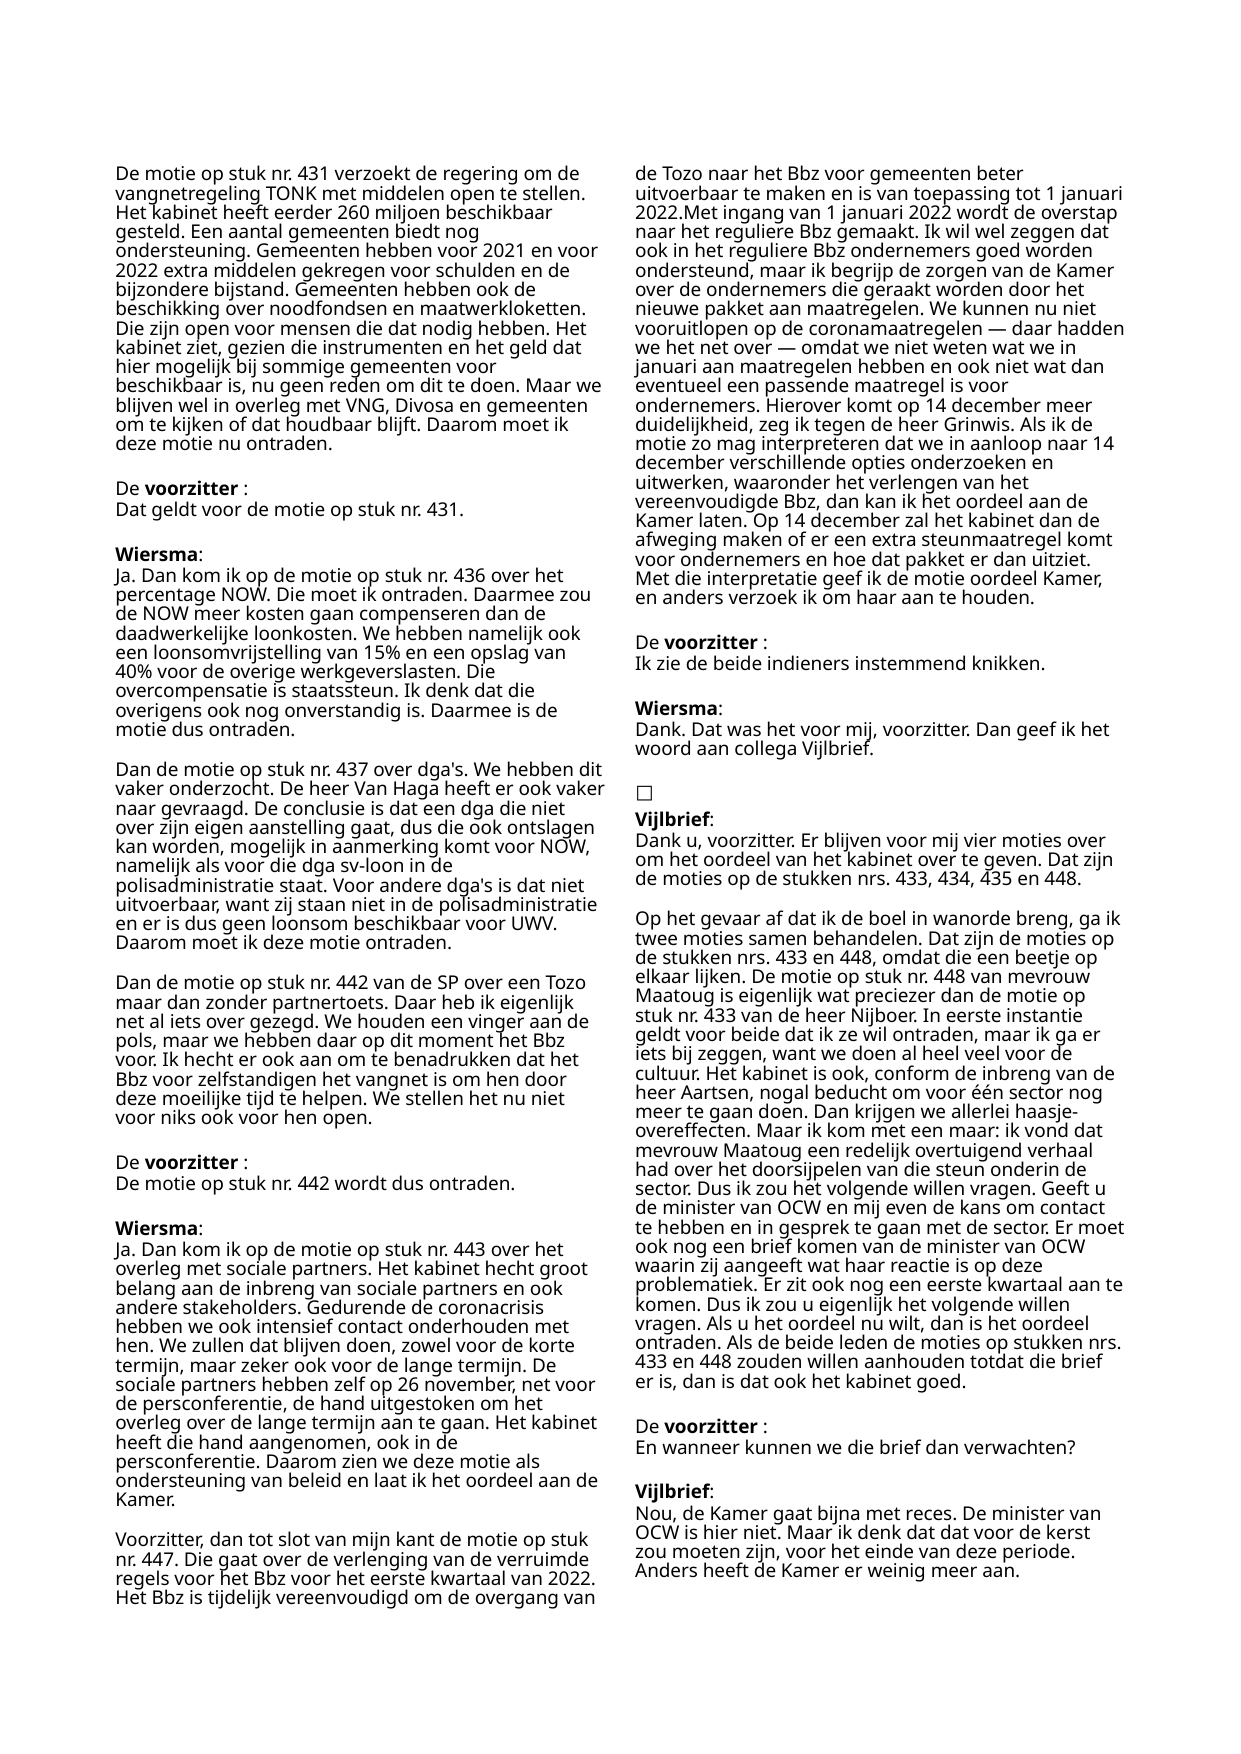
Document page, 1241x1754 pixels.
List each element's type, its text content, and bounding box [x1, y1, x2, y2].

text Dan de motie op stuk nr. 437 over dga's. We hebben dit vaker onderzocht. De heer Van Haga heeft er ook vaker naar gevraagd. De conclusie is dat een dga die niet over zijn eigen aanstelling gaat, dus die ook ontslagen kan worden, mogelijk in aanmerking komt voor NOW, namelijk als voor die dga sv-loon in de polisadministratie staat. Voor andere dga's is dat niet uitvoerbaar, want zij staan niet in de polisadministratie en er is dus geen loonsom beschikbaar voor UWV. Daarom moet ik deze motie ontraden. [115, 761, 605, 954]
text De voorzitter : [115, 1149, 605, 1175]
text Voorzitter, dan tot slot van mijn kant de motie op stuk nr. 447. Die gaat over de verlenging van de verruimde regels voor het Bbz voor het eerste kwartaal van 2022. Het Bbz is tijdelijk vereenvoudigd om de overgang van [115, 1531, 605, 1608]
text De motie op stuk nr. 431 verzoekt de regering om de vangnetregeling TONK met middelen open te stellen. Het kabinet heeft eerder 260 miljoen beschikbaar gesteld. Een aantal gemeenten biedt nog ondersteuning. Gemeenten hebben voor 2021 en voor 2022 extra middelen gekregen voor schulden en de bijzondere bijstand. Gemeenten hebben ook de beschikking over noodfondsen en maatwerkloketten. Die zijn open voor mensen die dat nodig hebben. Het kabinet ziet, gezien die instrumenten en het geld dat hier mogelijk bij sommige gemeenten voor beschikbaar is, nu geen reden om dit te doen. Maar we blijven wel in overleg met VNG, Divosa en gemeenten om te kijken of dat houdbaar blijft. Daarom moet ik deze motie nu ontraden. [115, 165, 605, 454]
text Ja. Dan kom ik op de motie op stuk nr. 436 over het percentage NOW. Die moet ik ontraden. Daarmee zou de NOW meer kosten gaan compenseren dan de daadwerkelijke loonkosten. We hebben namelijk ook een loonsomvrijstelling van 15% en een opslag van 40% voor de overige werkgeverslasten. Die overcompensatie is staatssteun. Ik denk dat die overigens ook nog onverstandig is. Daarmee is de motie dus ontraden. [115, 567, 605, 740]
text Dan de motie op stuk nr. 442 van de SP over een Tozo maar dan zonder partnertoets. Daar heb ik eigenlijk net al iets over gezegd. We houden een vinger aan de pols, maar we hebben daar op dit moment het Bbz voor. Ik hecht er ook aan om te benadrukken dat het Bbz voor zelfstandigen het vangnet is om hen door deze moeilijke tijd te helpen. We stellen het nu niet voor niks ook voor hen open. [115, 974, 605, 1128]
text Dank u, voorzitter. Er blijven voor mij vier moties over om het oordeel van het kabinet over te geven. Dat zijn de moties op de stukken nrs. 433, 434, 435 en 448. [635, 832, 1125, 889]
text Dat geldt voor de motie op stuk nr. 431. [115, 501, 605, 520]
text ⬜ [635, 780, 1125, 806]
text De voorzitter : [635, 629, 1125, 655]
text Ja. Dan kom ik op de motie op stuk nr. 443 over het overleg met sociale partners. Het kabinet hecht groot belang aan de inbreng van sociale partners en ook andere stakeholders. Gedurende de coronacrisis hebben we ook intensief contact onderhouden met hen. We zullen dat blijven doen, zowel voor de korte termijn, maar zeker ook voor de lange termijn. De sociale partners hebben zelf op 26 november, net voor de persconferentie, de hand uitgestoken om het overleg over de lange termijn aan te gaan. Het kabinet heeft die hand aangenomen, ook in de persconferentie. Daarom zien we deze motie als ondersteuning van beleid en laat ik het oordeel aan de Kamer. [115, 1241, 605, 1511]
text Nou, de Kamer gaat bijna met reces. De minister van OCW is hier niet. Maar ik denk dat dat voor de kerst zou moeten zijn, voor het einde van deze periode. Anders heeft de Kamer er weinig meer aan. [635, 1504, 1125, 1582]
text Dank. Dat was het voor mij, voorzitter. Dan geef ik het woord aan collega Vijlbrief. [635, 721, 1125, 759]
text Op het gevaar af dat ik de boel in wanorde breng, ga ik twee moties samen behandelen. Dat zijn de moties op de stukken nrs. 433 en 448, omdat die een beetje op elkaar lijken. De motie op stuk nr. 448 van mevrouw Maatoug is eigenlijk wat preciezer dan de motie op stuk nr. 433 van de heer Nijboer. In eerste instantie geldt voor beide dat ik ze wil ontraden, maar ik ga er iets bij zeggen, want we doen al heel veel voor de cultuur. Het kabinet is ook, conform de inbreng van de heer Aartsen, nogal beducht om voor één sector nog meer te gaan doen. Dan krijgen we allerlei haasje-overeffecten. Maar ik kom met een maar: ik vond dat mevrouw Maatoug een redelijk overtuigend verhaal had over het doorsijpelen van die steun onderin de sector. Dus ik zou het volgende willen vragen. Geeft u de minister van OCW en mij even de kans om contact te hebben en in gesprek te gaan met de sector. Er moet ook nog een brief komen van de minister van OCW waarin zij aangeeft wat haar reactie is op deze problematiek. Er zit ook nog een eerste kwartaal aan te komen. Dus ik zou u eigenlijk het volgende willen vragen. Als u het oordeel nu wilt, dan is het oordeel ontraden. Als de beide leden de moties op stukken nrs. 433 en 448 zouden willen aanhouden totdat die brief er is, dan is dat ook het kabinet goed. [635, 910, 1125, 1392]
text En wanneer kunnen we die brief dan verwachten? [635, 1439, 1125, 1458]
text Vijlbrief: [635, 1479, 1125, 1504]
text Wiersma: [115, 541, 605, 567]
text De voorzitter : [115, 475, 605, 501]
text De voorzitter : [635, 1413, 1125, 1439]
text Ik zie de beide indieners instemmend knikken. [635, 655, 1125, 674]
text De motie op stuk nr. 442 wordt dus ontraden. [115, 1175, 605, 1194]
text Wiersma: [635, 695, 1125, 721]
text Wiersma: [115, 1215, 605, 1241]
text Vijlbrief: [635, 806, 1125, 832]
text de Tozo naar het Bbz voor gemeenten beter uitvoerbaar te maken en is van toepassing tot 1 januari 2022.Met ingang van 1 januari 2022 wordt de overstap naar het reguliere Bbz gemaakt. Ik wil wel zeggen dat ook in het reguliere Bbz ondernemers goed worden ondersteund, maar ik begrijp de zorgen van de Kamer over de ondernemers die geraakt worden door het nieuwe pakket aan maatregelen. We kunnen nu niet vooruitlopen op de coronamaatregelen — daar hadden we het net over — omdat we niet weten wat we in januari aan maatregelen hebben en ook niet wat dan eventueel een passende maatregel is voor ondernemers. Hierover komt op 14 december meer duidelijkheid, zeg ik tegen de heer Grinwis. Als ik de motie zo mag interpreteren dat we in aanloop naar 14 december verschillende opties onderzoeken en uitwerken, waaronder het verlengen van het vereenvoudigde Bbz, dan kan ik het oordeel aan de Kamer laten. Op 14 december zal het kabinet dan de afweging maken of er een extra steunmaatregel komt voor ondernemers en hoe dat pakket er dan uitziet. Met die interpretatie geef ik de motie oordeel Kamer, en anders verzoek ik om haar aan te houden. [635, 165, 1125, 608]
